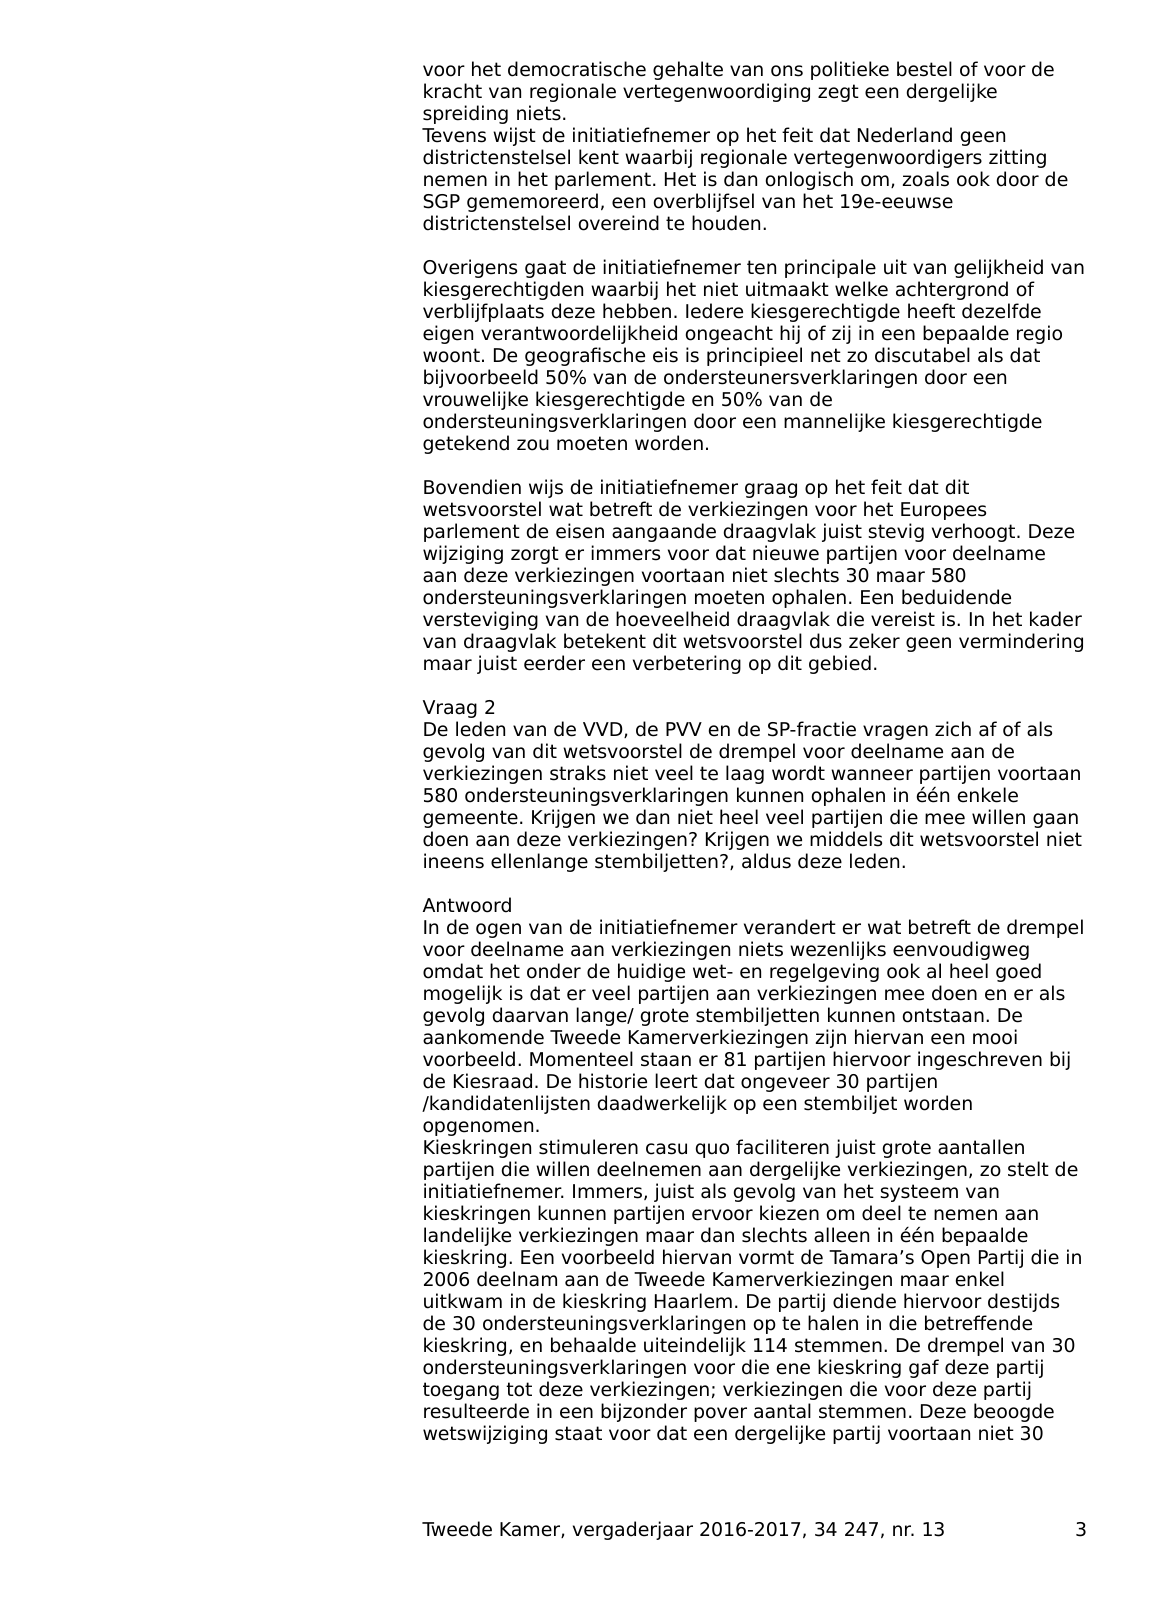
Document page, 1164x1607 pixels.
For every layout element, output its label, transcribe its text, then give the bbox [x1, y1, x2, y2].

text De leden van de VVD, de PVV en de SP-fractie vragen zich af of als gevolg van dit wetsvoorstel de drempel voor deelname aan de verkiezingen straks niet veel te laag wordt wanneer partijen voortaan 580 ondersteuningsverklaringen kunnen ophalen in één enkele gemeente. Krijgen we dan niet heel veel partijen die mee willen gaan doen aan deze verkiezingen? Krijgen we middels dit wetsvoorstel niet ineens ellenlange stembiljetten?, aldus deze leden. [422, 719, 1087, 873]
text In de ogen van de initiatiefnemer verandert er wat betreft de drempel voor deelname aan verkiezingen niets wezenlijks eenvoudigweg omdat het onder de huidige wet- en regelgeving ook al heel goed mogelijk is dat er veel partijen aan verkiezingen mee doen en er als gevolg daarvan lange/ grote stembiljetten kunnen ontstaan. De aankomende Tweede Kamerverkiezingen zijn hiervan een mooi voorbeeld. Momenteel staan er 81 partijen hiervoor ingeschreven bij de Kiesraad. De historie leert dat ongeveer 30 partijen /kandidatenlijsten daadwerkelijk op een stembiljet worden opgenomen. [422, 917, 1087, 1137]
text Bovendien wijs de initiatiefnemer graag op het feit dat dit wetsvoorstel wat betreft de verkiezingen voor het Europees parlement de eisen aangaande draagvlak juist stevig verhoogt. Deze wijziging zorgt er immers voor dat nieuwe partijen voor deelname aan deze verkiezingen voortaan niet slechts 30 maar 580 ondersteuningsverklaringen moeten ophalen. Een beduidende versteviging van de hoeveelheid draagvlak die vereist is. In het kader van draagvlak betekent dit wetsvoorstel dus zeker geen vermindering maar juist eerder een verbetering op dit gebied. [422, 477, 1087, 675]
text voor het democratische gehalte van ons politieke bestel of voor de kracht van regionale vertegenwoordiging zegt een dergelijke spreiding niets. [422, 59, 1087, 125]
text Tevens wijst de initiatiefnemer op het feit dat Nederland geen districtenstelsel kent waarbij regionale vertegenwoordigers zitting nemen in het parlement. Het is dan onlogisch om, zoals ook door de SGP gememoreerd, een overblijfsel van het 19e-eeuwse districtenstelsel overeind te houden. [422, 125, 1087, 235]
text Overigens gaat de initiatiefnemer ten principale uit van gelijkheid van kiesgerechtigden waarbij het niet uitmaakt welke achtergrond of verblijfplaats deze hebben. Iedere kiesgerechtigde heeft dezelfde eigen verantwoordelijkheid ongeacht hij of zij in een bepaalde regio woont. De geografische eis is principieel net zo discutabel als dat bijvoorbeeld 50% van de ondersteunersverklaringen door een vrouwelijke kiesgerechtigde en 50% van de ondersteuningsverklaringen door een mannelijke kiesgerechtigde getekend zou moeten worden. [422, 257, 1087, 455]
text Antwoord [422, 895, 1087, 917]
text Vraag 2 [422, 697, 1087, 719]
text Kieskringen stimuleren casu quo faciliteren juist grote aantallen partijen die willen deelnemen aan dergelijke verkiezingen, zo stelt de initiatiefnemer. Immers, juist als gevolg van het systeem van kieskringen kunnen partijen ervoor kiezen om deel te nemen aan landelijke verkiezingen maar dan slechts alleen in één bepaalde kieskring. Een voorbeeld hiervan vormt de Tamara’s Open Partij die in 2006 deelnam aan de Tweede Kamerverkiezingen maar enkel uitkwam in de kieskring Haarlem. De partij diende hiervoor destijds de 30 ondersteuningsverklaringen op te halen in die betreffende kieskring, en behaalde uiteindelijk 114 stemmen. De drempel van 30 ondersteuningsverklaringen voor die ene kieskring gaf deze partij toegang tot deze verkiezingen; verkiezingen die voor deze partij resulteerde in een bijzonder pover aantal stemmen. Deze beoogde wetswijziging staat voor dat een dergelijke partij voortaan niet 30 [422, 1137, 1087, 1444]
